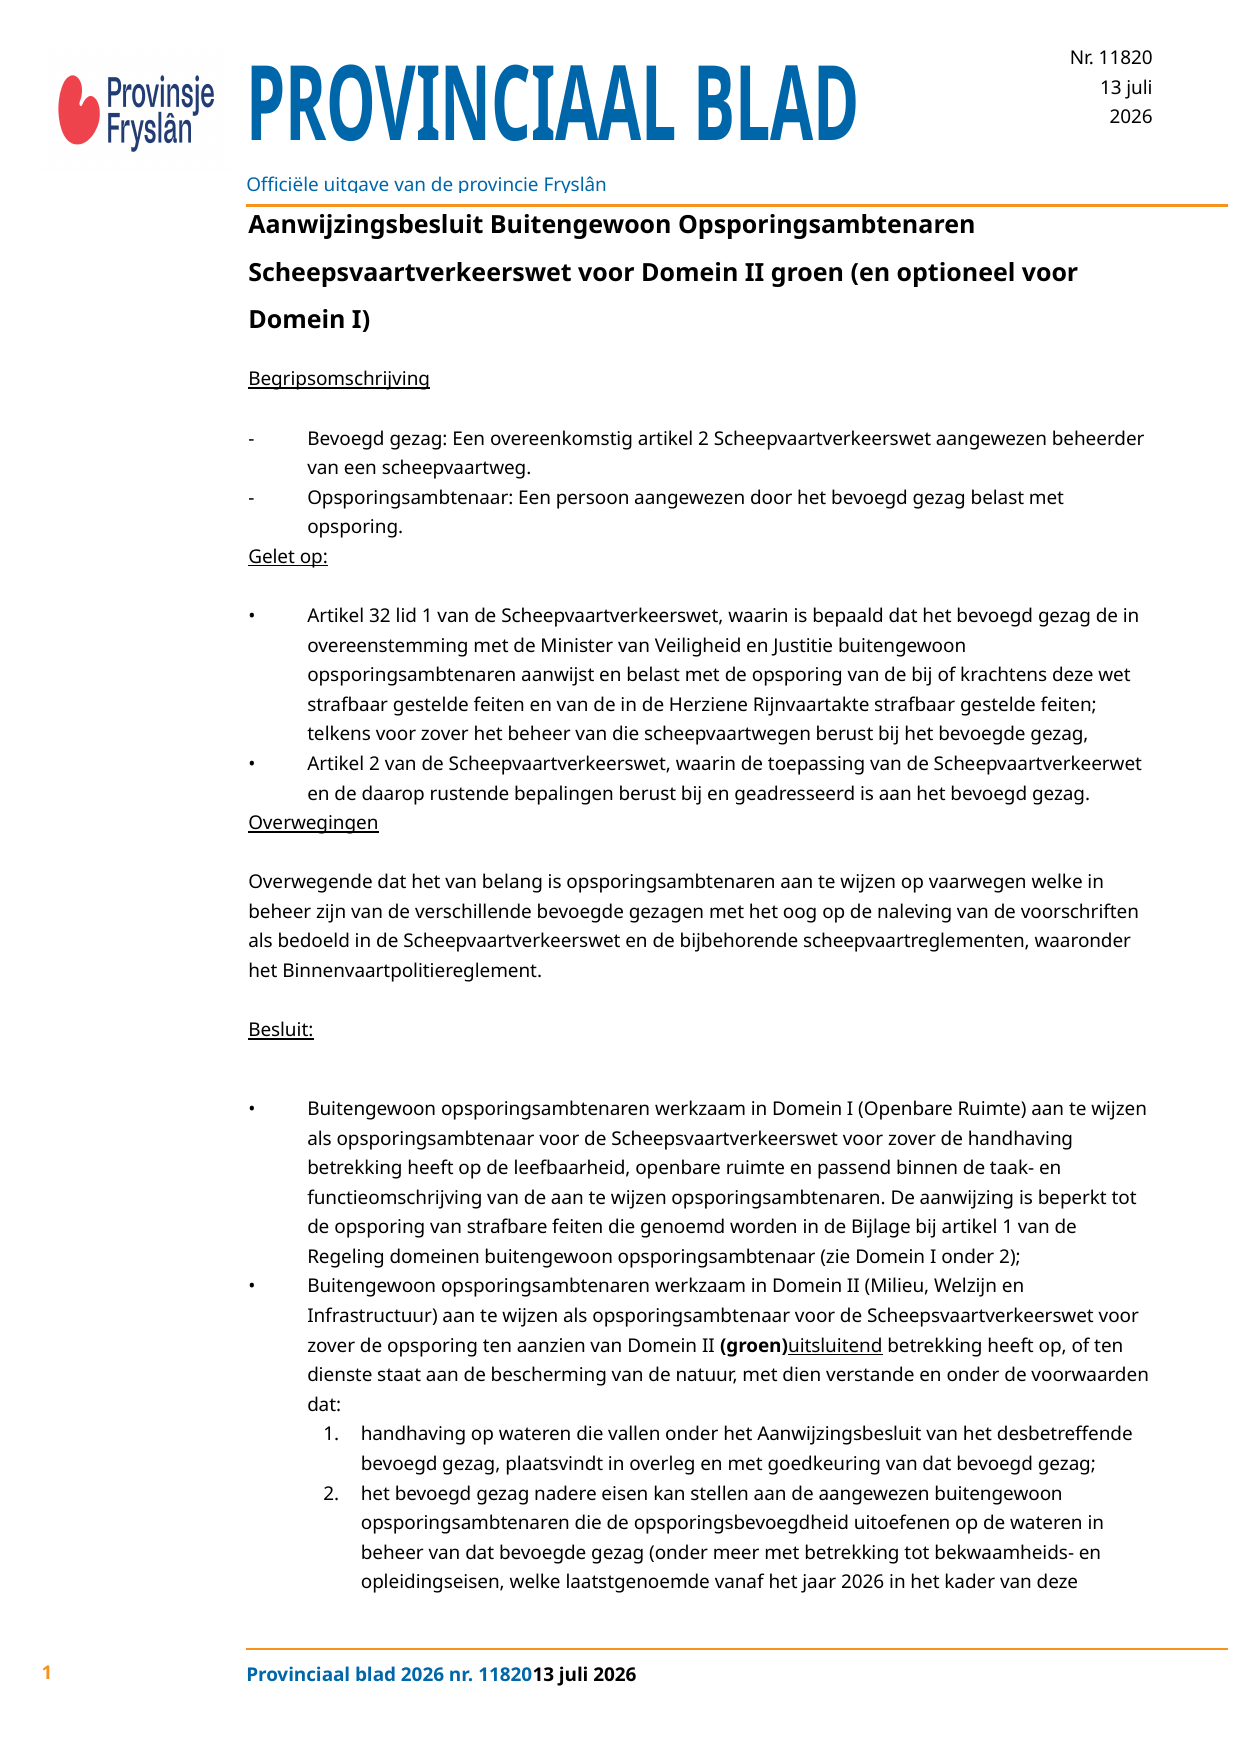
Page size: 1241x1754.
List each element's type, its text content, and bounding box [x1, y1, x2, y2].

list Buitengewoon opsporingsambtenaren werkzaam in Domein II (Milieu, Welzijn en Infrastructuur) aan te wijzen als opsporingsambtenaar voor de Scheepsvaartverkeerswet voor zover de opsporing ten aanzien van Domein II (groen)uitsluitend betrekking heeft op, of ten dienste staat aan de bescherming van de natuur, met dien verstande en onder de voorwaarden dat: [248, 1273, 1152, 1417]
list het bevoegd gezag nadere eisen kan stellen aan de aangewezen buitengewoon opsporingsambtenaren die de opsporingsbevoegdheid uitoefenen op de wateren in beheer van dat bevoegde gezag (onder meer met betrekking tot bekwaamheids- en opleidingseisen, welke laatstgenoemde vanaf het jaar 2026 in het kader van deze [323, 1480, 1152, 1594]
text Overwegende dat het van belang is opsporingsambtenaren aan te wijzen op vaarwegen welke in beheer zijn van de verschillende bevoegde gezagen met het oog op de naleving van de voorschriften als bedoeld in de Scheepvaartverkeerswet en de bijbehorende scheepvaartreglementen, waaronder het Binnenvaartpolitiereglement. [248, 868, 1152, 983]
text Gelet op: [248, 543, 1152, 569]
text Aanwijzingsbesluit Buitengewoon Opsporingsambtenaren Scheepsvaartverkeerswet voor Domein II groen (en optioneel voor Domein I) [248, 207, 1152, 336]
text Overwegingen [248, 809, 1152, 835]
text Besluit: [248, 1016, 1152, 1042]
text Begripsomschrijving [248, 366, 1152, 391]
list Artikel 32 lid 1 van de Scheepvaartverkeerswet, waarin is bepaald dat het bevoegd gezag de in overeenstemming met de Minister van Veiligheid en Justitie buitengewoon opsporingsambtenaren aanwijst en belast met de opsporing van de bij of krachtens deze wet strafbaar gestelde feiten en van de in de Herziene Rijnvaartakte strafbaar gestelde feiten; telkens voor zover het beheer van die scheepvaartwegen berust bij het bevoegde gezag, [248, 602, 1152, 746]
picture [41, 47, 231, 172]
list Buitengewoon opsporingsambtenaren werkzaam in Domein I (Openbare Ruimte) aan te wijzen als opsporingsambtenaar voor de Scheepsvaartverkeerswet voor zover de handhaving betrekking heeft op de leefbaarheid, openbare ruimte en passend binnen de taak- en functieomschrijving van de aan te wijzen opsporingsambtenaren. De aanwijzing is beperkt tot de opsporing van strafbare feiten die genoemd worden in de Bijlage bij artikel 1 van de Regeling domeinen buitengewoon opsporingsambtenaar (zie Domein I onder 2); [248, 1095, 1152, 1269]
list Artikel 2 van de Scheepvaartverkeerswet, waarin de toepassing van de Scheepvaartverkeerwet en de daarop rustende bepalingen berust bij en geadresseerd is aan het bevoegd gezag. [248, 750, 1152, 805]
list Bevoegd gezag: Een overeenkomstig artikel 2 Scheepvaartverkeerswet aangewezen beheerder van een scheepvaartweg. [248, 425, 1152, 480]
list handhaving op wateren die vallen onder het Aanwijzingsbesluit van het desbetreffende bevoegd gezag, plaatsvindt in overleg en met goedkeuring van dat bevoegd gezag; [323, 1421, 1152, 1476]
list Opsporingsambtenaar: Een persoon aangewezen door het bevoegd gezag belast met opsporing. [248, 484, 1152, 539]
